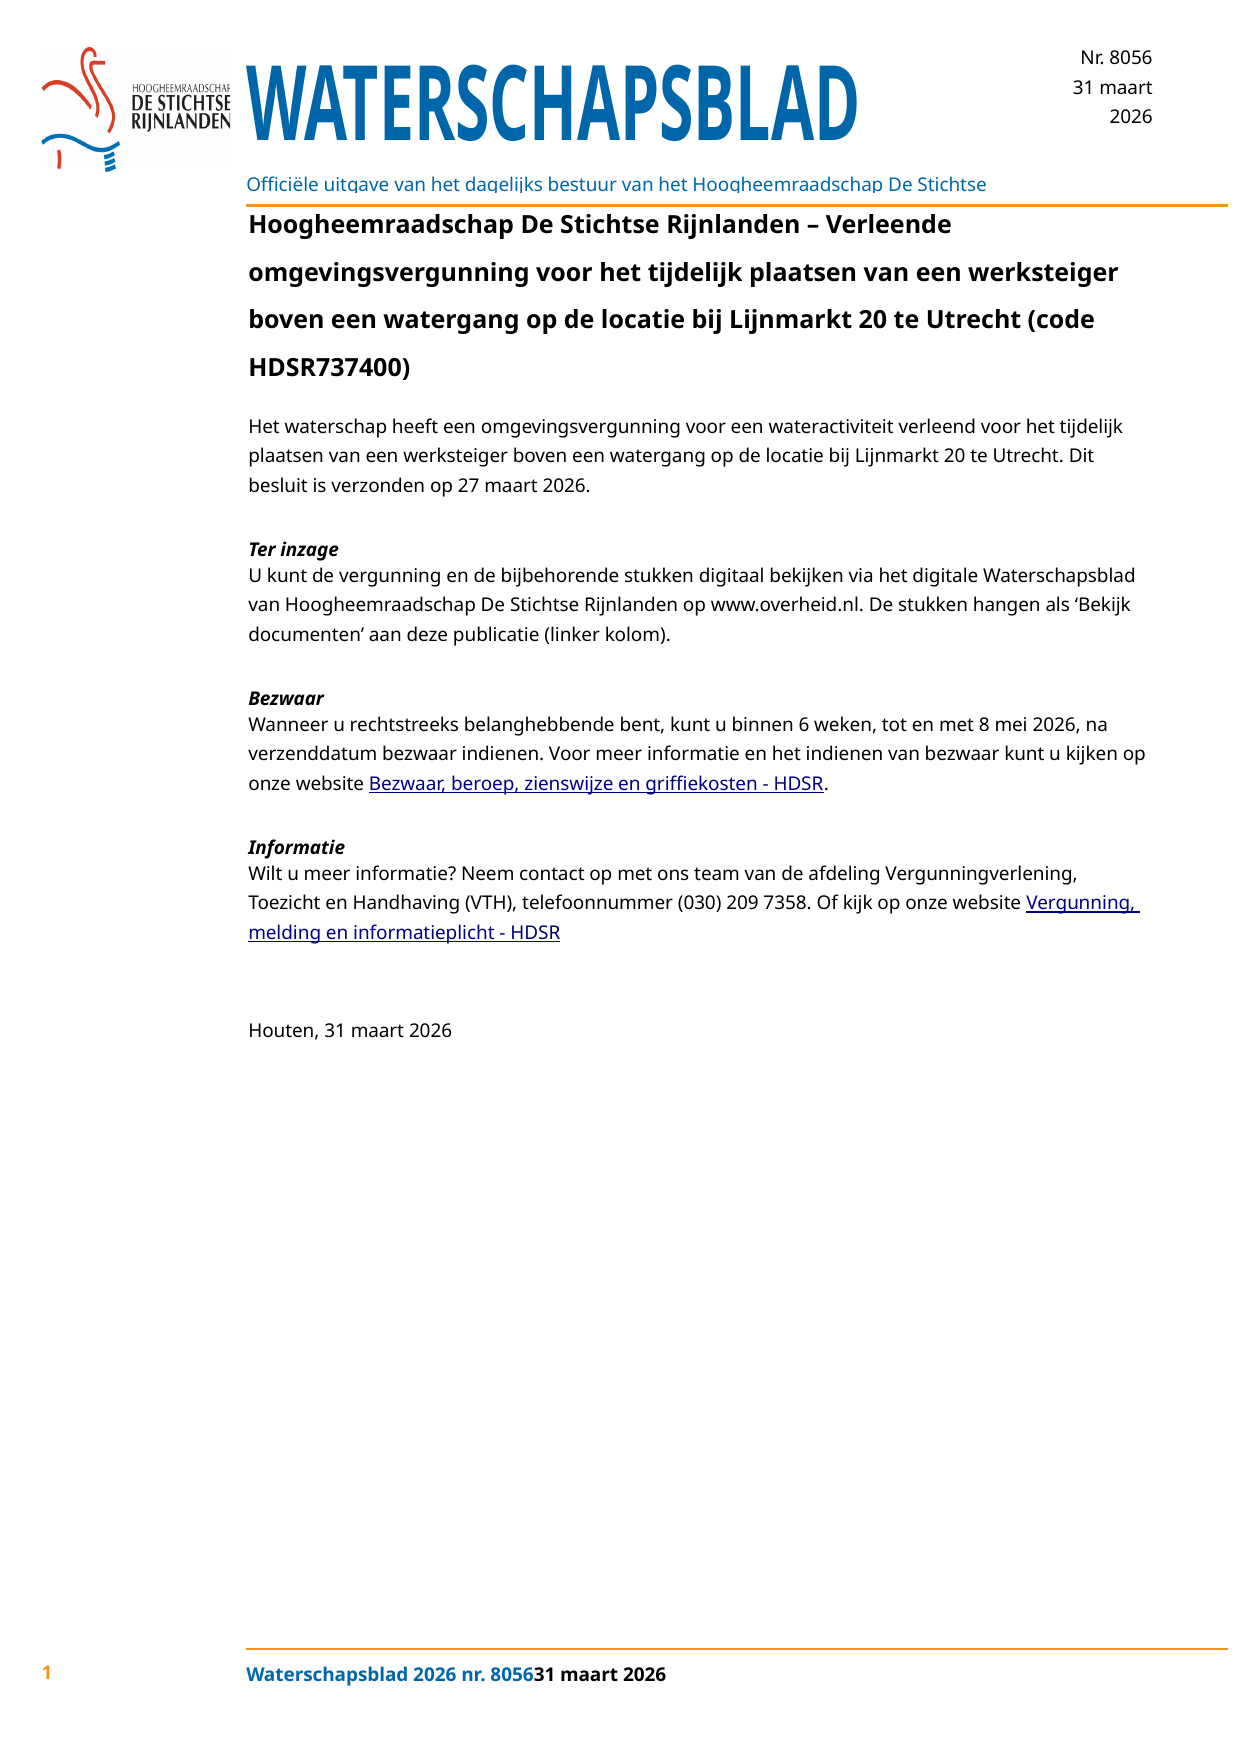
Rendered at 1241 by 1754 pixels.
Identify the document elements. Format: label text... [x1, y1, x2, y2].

text Het waterschap heeft een omgevingsvergunning voor een wateractiviteit verleend voor het tijdelijk plaatsen van een werksteiger boven een watergang op de locatie bij Lijnmarkt 20 te Utrecht. Dit besluit is verzonden op 27 maart 2026. [248, 413, 1152, 498]
text Bezwaar [248, 685, 1152, 711]
text Ter inzage [248, 536, 1152, 562]
text Houten, 31 maart 2026 [248, 1017, 1152, 1043]
text Hoogheemraadschap De Stichtse Rijnlanden – Verleende omgevingsvergunning voor het tijdelijk plaatsen van een werksteiger boven een watergang op de locatie bij Lijnmarkt 20 te Utrecht (code HDSR737400) [248, 207, 1152, 384]
text Wilt u meer informatie? Neem contact op met ons team van de afdeling Vergunningverlening, Toezicht en Handhaving (VTH), telefoonnummer (030) 209 7358. Of kijk op onze website Vergunning, melding en informatieplicht - HDSR [248, 860, 1152, 944]
picture [41, 47, 231, 172]
text U kunt de vergunning en de bijbehorende stukken digitaal bekijken via het digitale Waterschapsblad van Hoogheemraadschap De Stichtse Rijnlanden op www.overheid.nl. De stukken hangen als ‘Bekijk documenten’ aan deze publicatie (linker kolom). [248, 562, 1152, 647]
text Informatie [248, 834, 1152, 860]
text Wanneer u rechtstreeks belanghebbende bent, kunt u binnen 6 weken, tot en met 8 mei 2026, na verzenddatum bezwaar indienen. Voor meer informatie en het indienen van bezwaar kunt u kijken op onze website Bezwaar, beroep, zienswijze en griffiekosten - HDSR. [248, 711, 1152, 796]
